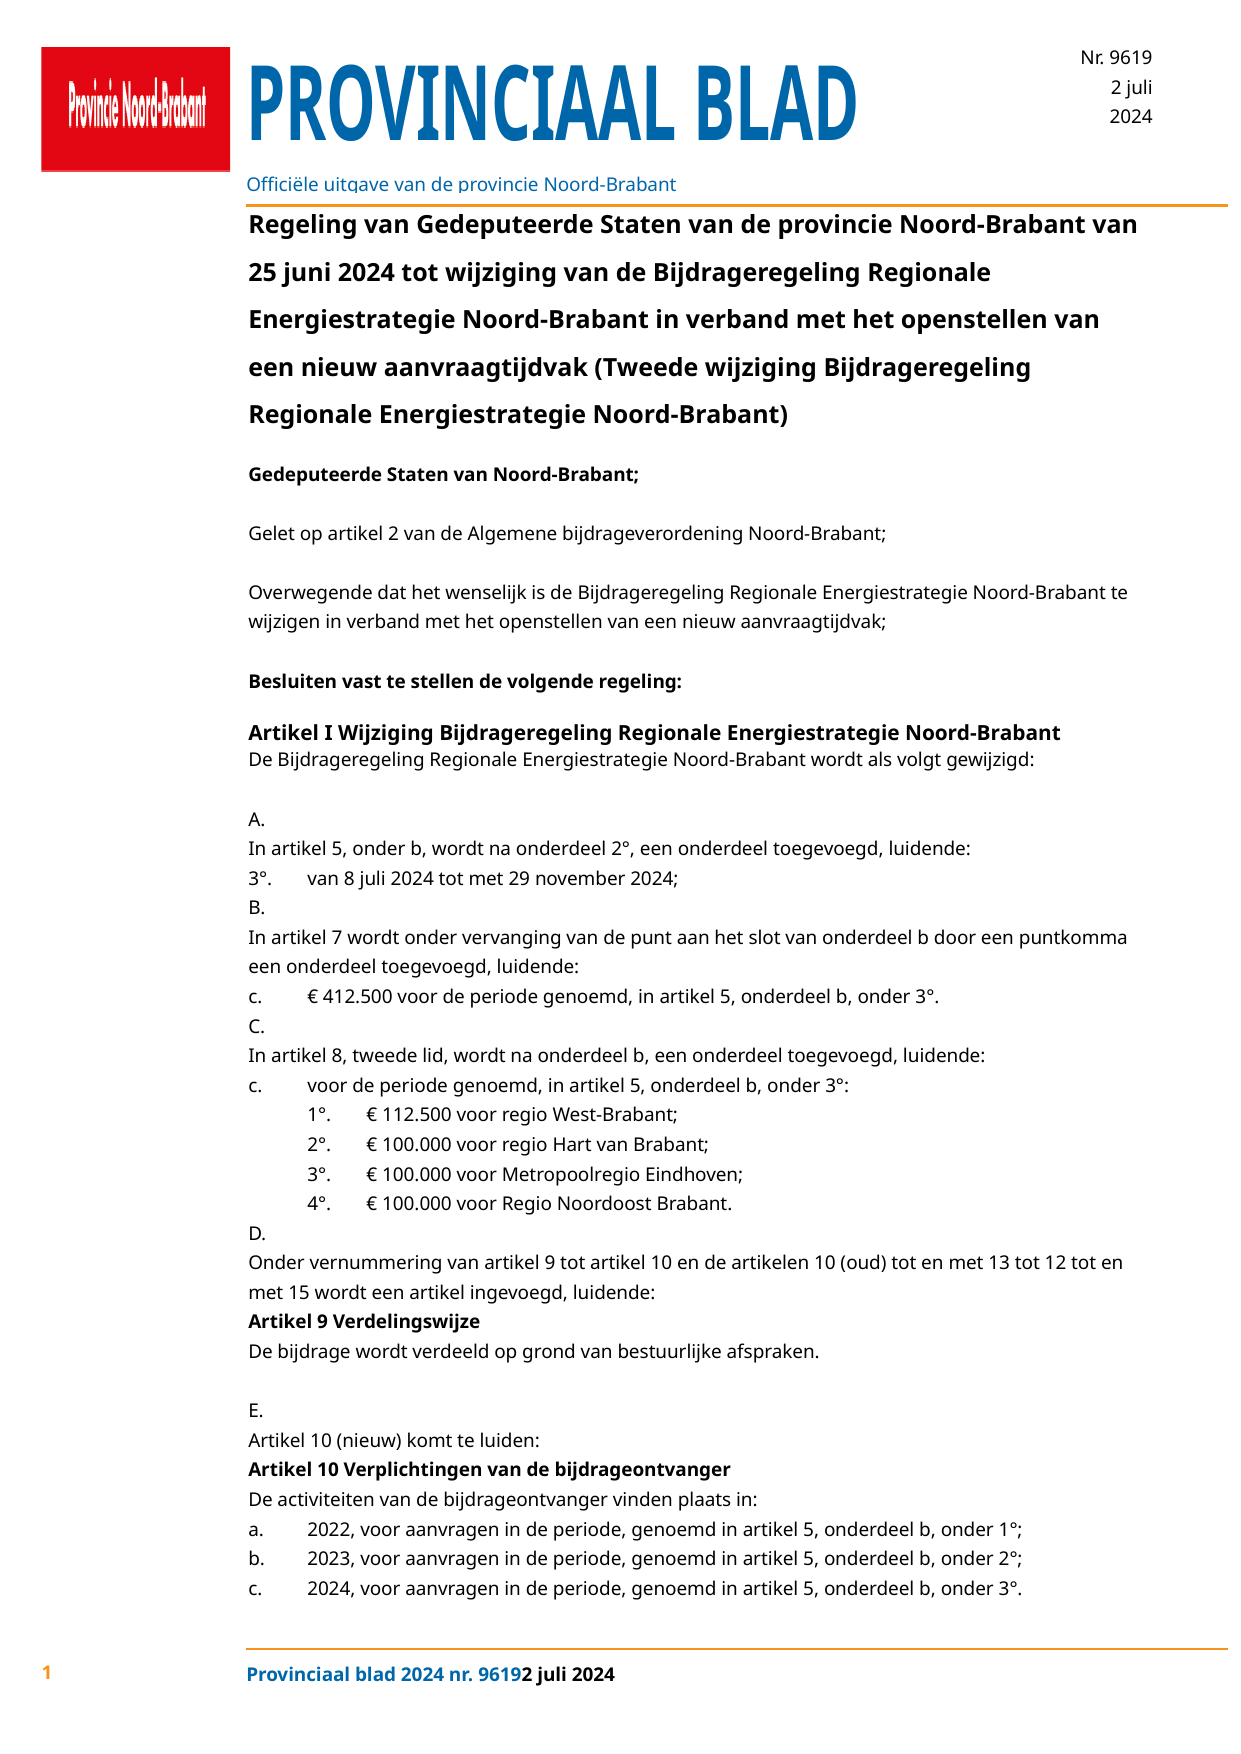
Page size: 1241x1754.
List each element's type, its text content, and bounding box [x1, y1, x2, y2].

text Gelet op artikel 2 van de Algemene bijdrageverordening Noord-Brabant; [248, 520, 1152, 546]
list € 100.000 voor Regio Noordoost Brabant. [307, 1190, 1152, 1216]
text Artikel 10 Verplichtingen van de bijdrageontvanger [248, 1457, 1152, 1482]
text Besluiten vast te stellen de volgende regeling: [248, 668, 1152, 693]
text De Bijdrageregeling Regionale Energiestrategie Noord-Brabant wordt als volgt gewijzigd: [248, 747, 1152, 772]
text In artikel 5, onder b, wordt na onderdeel 2°, een onderdeel toegevoegd, luidende: [248, 835, 1152, 861]
list voor de periode genoemd, in artikel 5, onderdeel b, onder 3°: [248, 1072, 1152, 1098]
text Onder vernummering van artikel 9 tot artikel 10 en de artikelen 10 (oud) tot en met 13 tot 12 tot en met 15 wordt een artikel ingevoegd, luidende: [248, 1249, 1152, 1305]
text In artikel 7 wordt onder vervanging van de punt aan het slot van onderdeel b door een puntkomma een onderdeel toegevoegd, luidende: [248, 924, 1152, 979]
text Gedeputeerde Staten van Noord-Brabant; [248, 461, 1152, 486]
text Overwegende dat het wenselijk is de Bijdrageregeling Regionale Energiestrategie Noord-Brabant te wijzigen in verband met het openstellen van een nieuw aanvraagtijdvak; [248, 579, 1152, 634]
list € 100.000 voor Metropoolregio Eindhoven; [307, 1161, 1152, 1187]
list 2023, voor aanvragen in de periode, genoemd in artikel 5, onderdeel b, onder 2°; [248, 1545, 1152, 1571]
text De activiteiten van de bijdrageontvanger vinden plaats in: [248, 1486, 1152, 1512]
list € 412.500 voor de periode genoemd, in artikel 5, onderdeel b, onder 3°. [248, 983, 1152, 1009]
text B. [248, 894, 1152, 920]
list € 112.500 voor regio West-Brabant; [307, 1102, 1152, 1127]
text Artikel I Wijziging Bijdrageregeling Regionale Energiestrategie Noord-Brabant [248, 718, 1152, 747]
picture [41, 47, 231, 172]
text D. [248, 1220, 1152, 1246]
text Artikel 10 (nieuw) komt te luiden: [248, 1427, 1152, 1453]
text In artikel 8, tweede lid, wordt na onderdeel b, een onderdeel toegevoegd, luidende: [248, 1042, 1152, 1068]
text A. [248, 806, 1152, 832]
list van 8 juli 2024 tot met 29 november 2024; [248, 865, 1152, 891]
text Regeling van Gedeputeerde Staten van de provincie Noord-Brabant van 25 juni 2024 tot wijziging van de Bijdrageregeling Regionale Energiestrategie Noord-Brabant in verband met het openstellen van een nieuw aanvraagtijdvak (Tweede wijziging Bijdrageregeling Regionale Energiestrategie Noord-Brabant) [248, 207, 1152, 431]
list € 100.000 voor regio Hart van Brabant; [307, 1131, 1152, 1157]
text E. [248, 1397, 1152, 1423]
list 2024, voor aanvragen in de periode, genoemd in artikel 5, onderdeel b, onder 3°. [248, 1575, 1152, 1601]
text C. [248, 1013, 1152, 1039]
list 2022, voor aanvragen in de periode, genoemd in artikel 5, onderdeel b, onder 1°; [248, 1516, 1152, 1542]
text De bijdrage wordt verdeeld op grond van bestuurlijke afspraken. [248, 1338, 1152, 1364]
text Artikel 9 Verdelingswijze [248, 1309, 1152, 1334]
